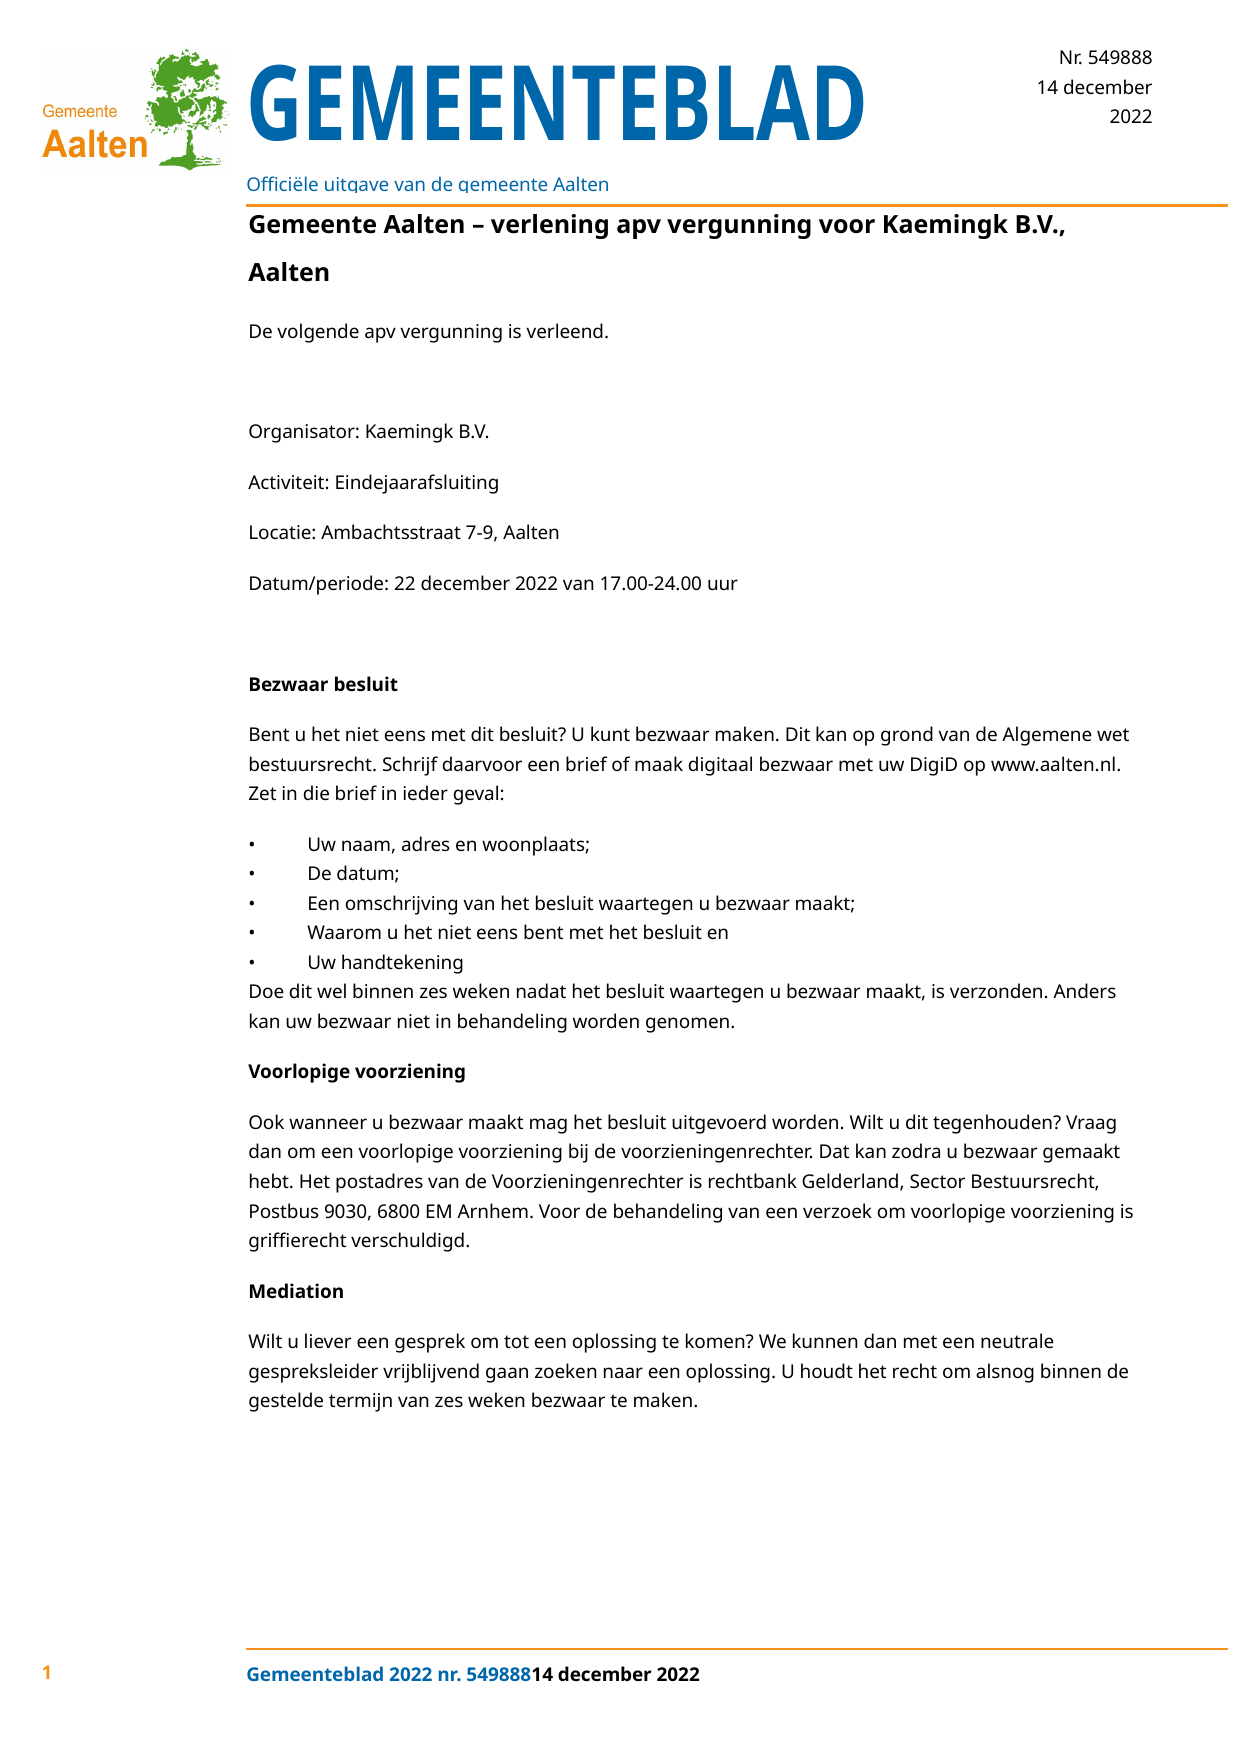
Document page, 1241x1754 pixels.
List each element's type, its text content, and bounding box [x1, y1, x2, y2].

text Mediation [248, 1278, 1152, 1304]
text Ook wanneer u bezwaar maakt mag het besluit uitgevoerd worden. Wilt u dit tegenhouden? Vraag dan om een voorlopige voorziening bij de voorzieningenrechter. Dat kan zodra u bezwaar gemaakt hebt. Het postadres van de Voorzieningenrechter is rechtbank Gelderland, Sector Bestuursrecht, Postbus 9030, 6800 EM Arnhem. Voor de behandeling van een verzoek om voorlopige voorziening is griffierecht verschuldigd. [248, 1109, 1152, 1253]
list Waarom u het niet eens bent met het besluit en [248, 919, 1152, 945]
list De datum; [248, 860, 1152, 886]
list Uw naam, adres en woonplaats; [248, 831, 1152, 857]
text Datum/periode: 22 december 2022 van 17.00-24.00 uur [248, 570, 1152, 596]
list Uw handtekening [248, 949, 1152, 975]
text Organisator: Kaemingk B.V. [248, 419, 1152, 444]
text Bezwaar besluit [248, 671, 1152, 697]
text Voorlopige voorziening [248, 1059, 1152, 1084]
text Doe dit wel binnen zes weken nadat het besluit waartegen u bezwaar maakt, is verzonden. Anders kan uw bezwaar niet in behandeling worden genomen. [248, 979, 1152, 1034]
text De volgende apv vergunning is verleend. [248, 318, 1152, 344]
text Gemeente Aalten – verlening apv vergunning voor Kaemingk B.V., Aalten [248, 207, 1152, 288]
text Bent u het niet eens met dit besluit? U kunt bezwaar maken. Dit kan op grond van de Algemene wet bestuursrecht. Schrijf daarvoor een brief of maak digitaal bezwaar met uw DigiD op www.aalten.nl. Zet in die brief in ieder geval: [248, 721, 1152, 806]
picture [41, 47, 231, 172]
list Een omschrijving van het besluit waartegen u bezwaar maakt; [248, 890, 1152, 916]
text Wilt u liever een gesprek om tot een oplossing te komen? We kunnen dan met een neutrale gespreksleider vrijblijvend gaan zoeken naar een oplossing. U houdt het recht om alsnog binnen de gestelde termijn van zes weken bezwaar te maken. [248, 1328, 1152, 1413]
text Activiteit: Eindejaarafsluiting [248, 469, 1152, 495]
text Locatie: Ambachtsstraat 7-9, Aalten [248, 519, 1152, 545]
